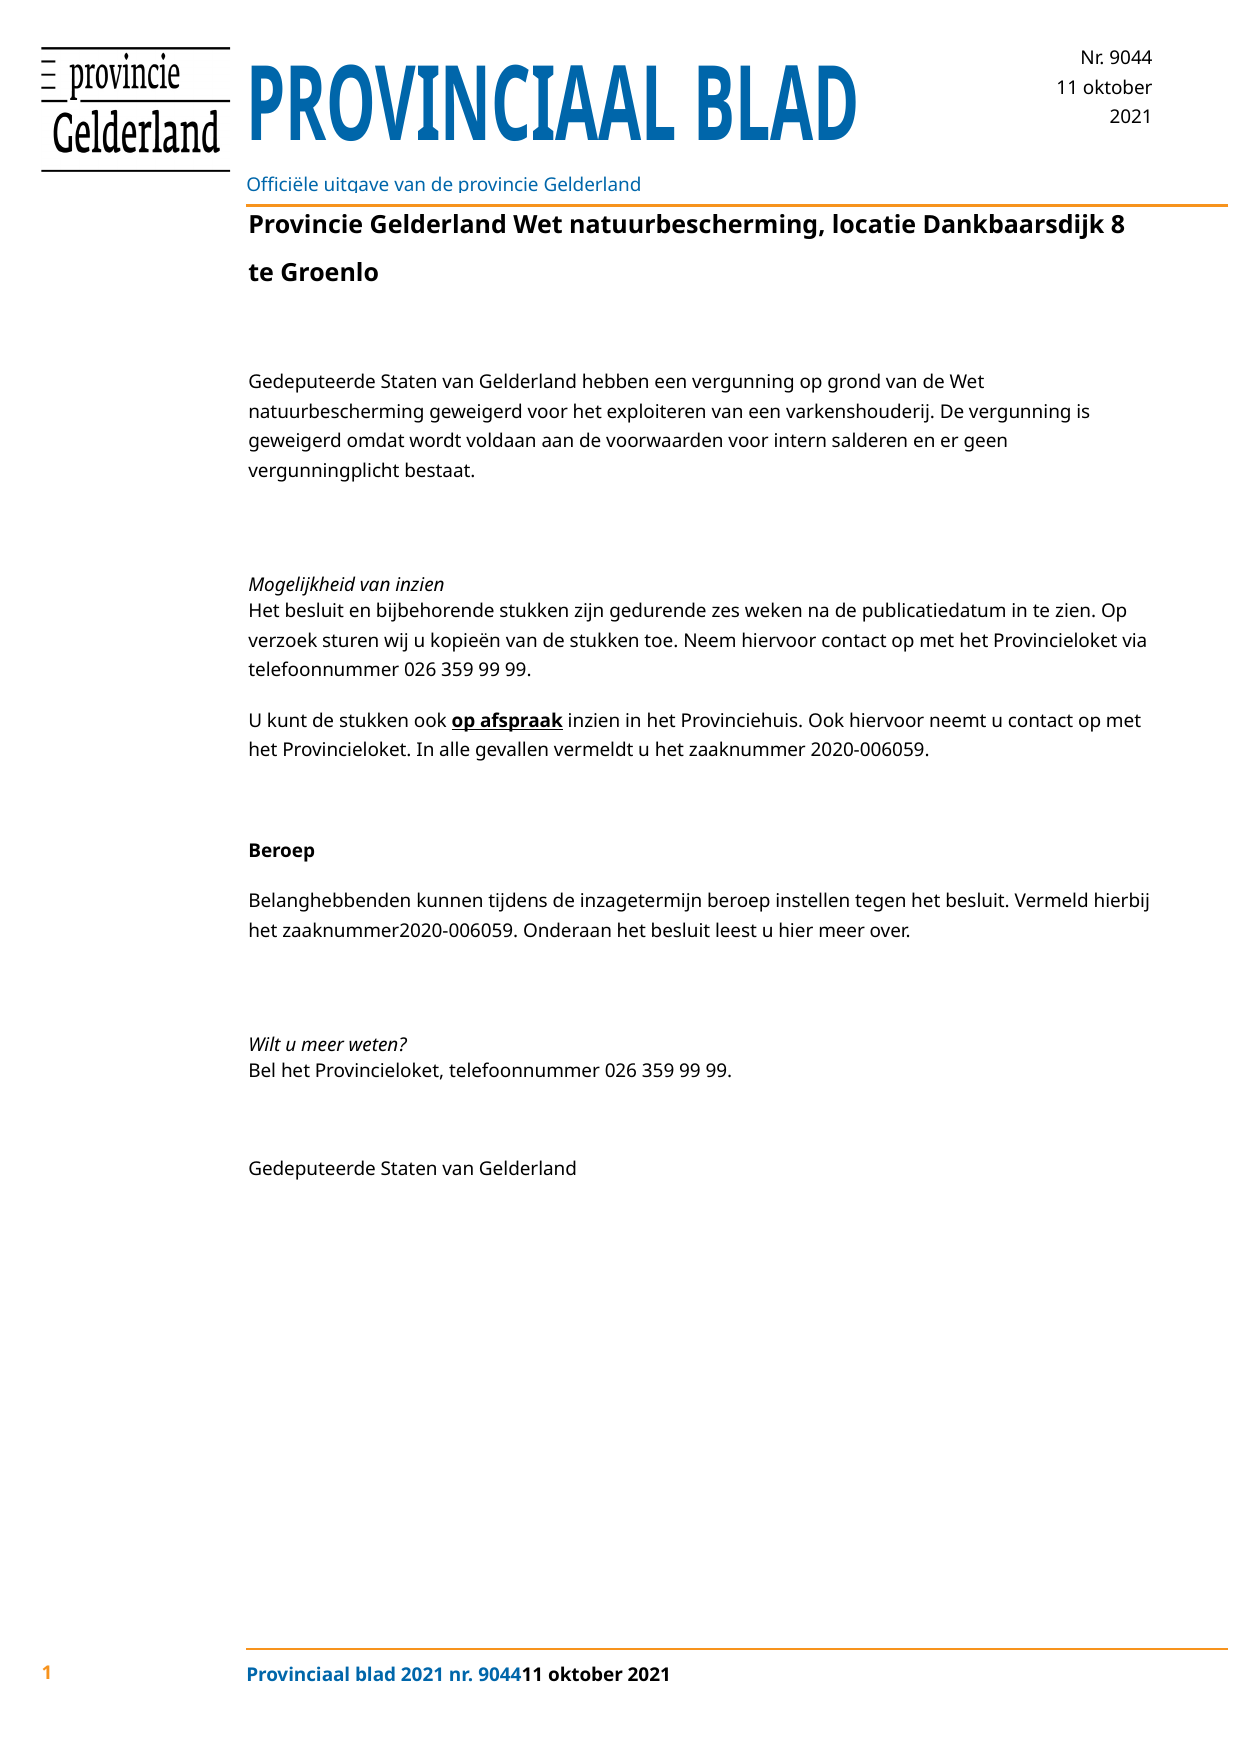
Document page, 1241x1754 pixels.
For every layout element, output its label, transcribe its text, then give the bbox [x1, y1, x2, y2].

text Beroep [248, 837, 1152, 863]
text Belanghebbenden kunnen tijdens de inzagetermijn beroep instellen tegen het besluit. Vermeld hierbij het zaaknummer2020-006059. Onderaan het besluit leest u hier meer over. [248, 888, 1152, 943]
text U kunt de stukken ook op afspraak inzien in het Provinciehuis. Ook hiervoor neemt u contact op met het Provincieloket. In alle gevallen vermeldt u het zaaknummer 2020-006059. [248, 707, 1152, 762]
text Gedeputeerde Staten van Gelderland [248, 1156, 1152, 1181]
text Het besluit en bijbehorende stukken zijn gedurende zes weken na de publicatiedatum in te zien. Op verzoek sturen wij u kopieën van de stukken toe. Neem hiervoor contact op met het Provincieloket via telefoonnummer 026 359 99 99. [248, 597, 1152, 682]
text Gedeputeerde Staten van Gelderland hebben een vergunning op grond van de Wet natuurbescherming geweigerd voor het exploiteren van een varkenshouderij. De vergunning is geweigerd omdat wordt voldaan aan de voorwaarden voor intern salderen en er geen vergunningplicht bestaat. [248, 368, 1152, 483]
text Wilt u meer weten? [248, 1032, 1152, 1057]
text Provincie Gelderland Wet natuurbescherming, locatie Dankbaarsdijk 8 te Groenlo [248, 207, 1152, 288]
text Mogelijkheid van inzien [248, 571, 1152, 597]
picture [41, 47, 231, 172]
text Bel het Provincieloket, telefoonnummer 026 359 99 99. [248, 1057, 1152, 1083]
